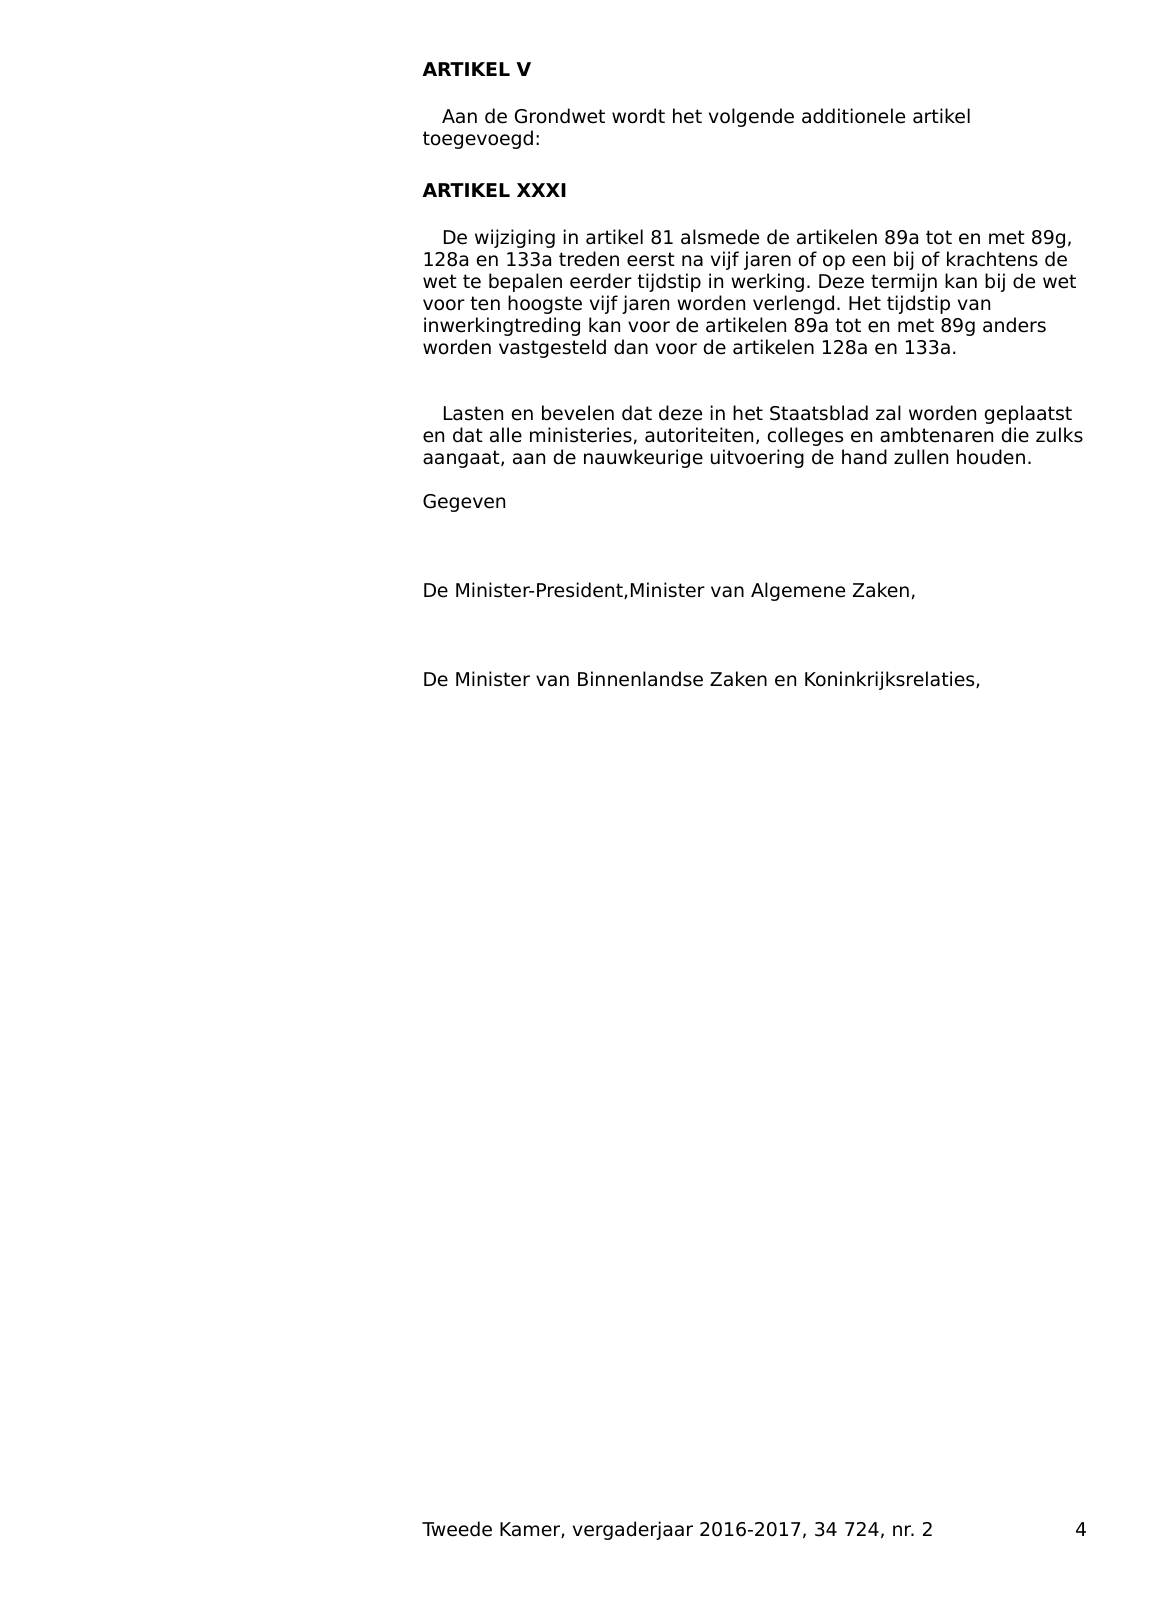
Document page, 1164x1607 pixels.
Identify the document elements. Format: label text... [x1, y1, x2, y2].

text De Minister van Binnenlandse Zaken en Koninkrijksrelaties, [422, 668, 1087, 690]
text Lasten en bevelen dat deze in het Staatsblad zal worden geplaatst en dat alle ministeries, autoriteiten, colleges en ambtenaren die zulks aangaat, aan de nauwkeurige uitvoering de hand zullen houden. [422, 403, 1087, 469]
text De wijziging in artikel 81 alsmede de artikelen 89a tot en met 89g, 128a en 133a treden eerst na vijf jaren of op een bij of krachtens de wet te bepalen eerder tijdstip in werking. Deze termijn kan bij de wet voor ten hoogste vijf jaren worden verlengd. Het tijdstip van inwerkingtreding kan voor de artikelen 89a tot en met 89g anders worden vastgesteld dan voor de artikelen 128a en 133a. [422, 227, 1087, 359]
subtitle ARTIKEL XXXI [422, 180, 1087, 202]
text Gegeven [422, 491, 1087, 513]
text De Minister-President,Minister van Algemene Zaken, [422, 580, 1087, 602]
text Aan de Grondwet wordt het volgende additionele artikel toegevoegd: [422, 106, 1087, 150]
subtitle ARTIKEL V [422, 59, 1087, 81]
